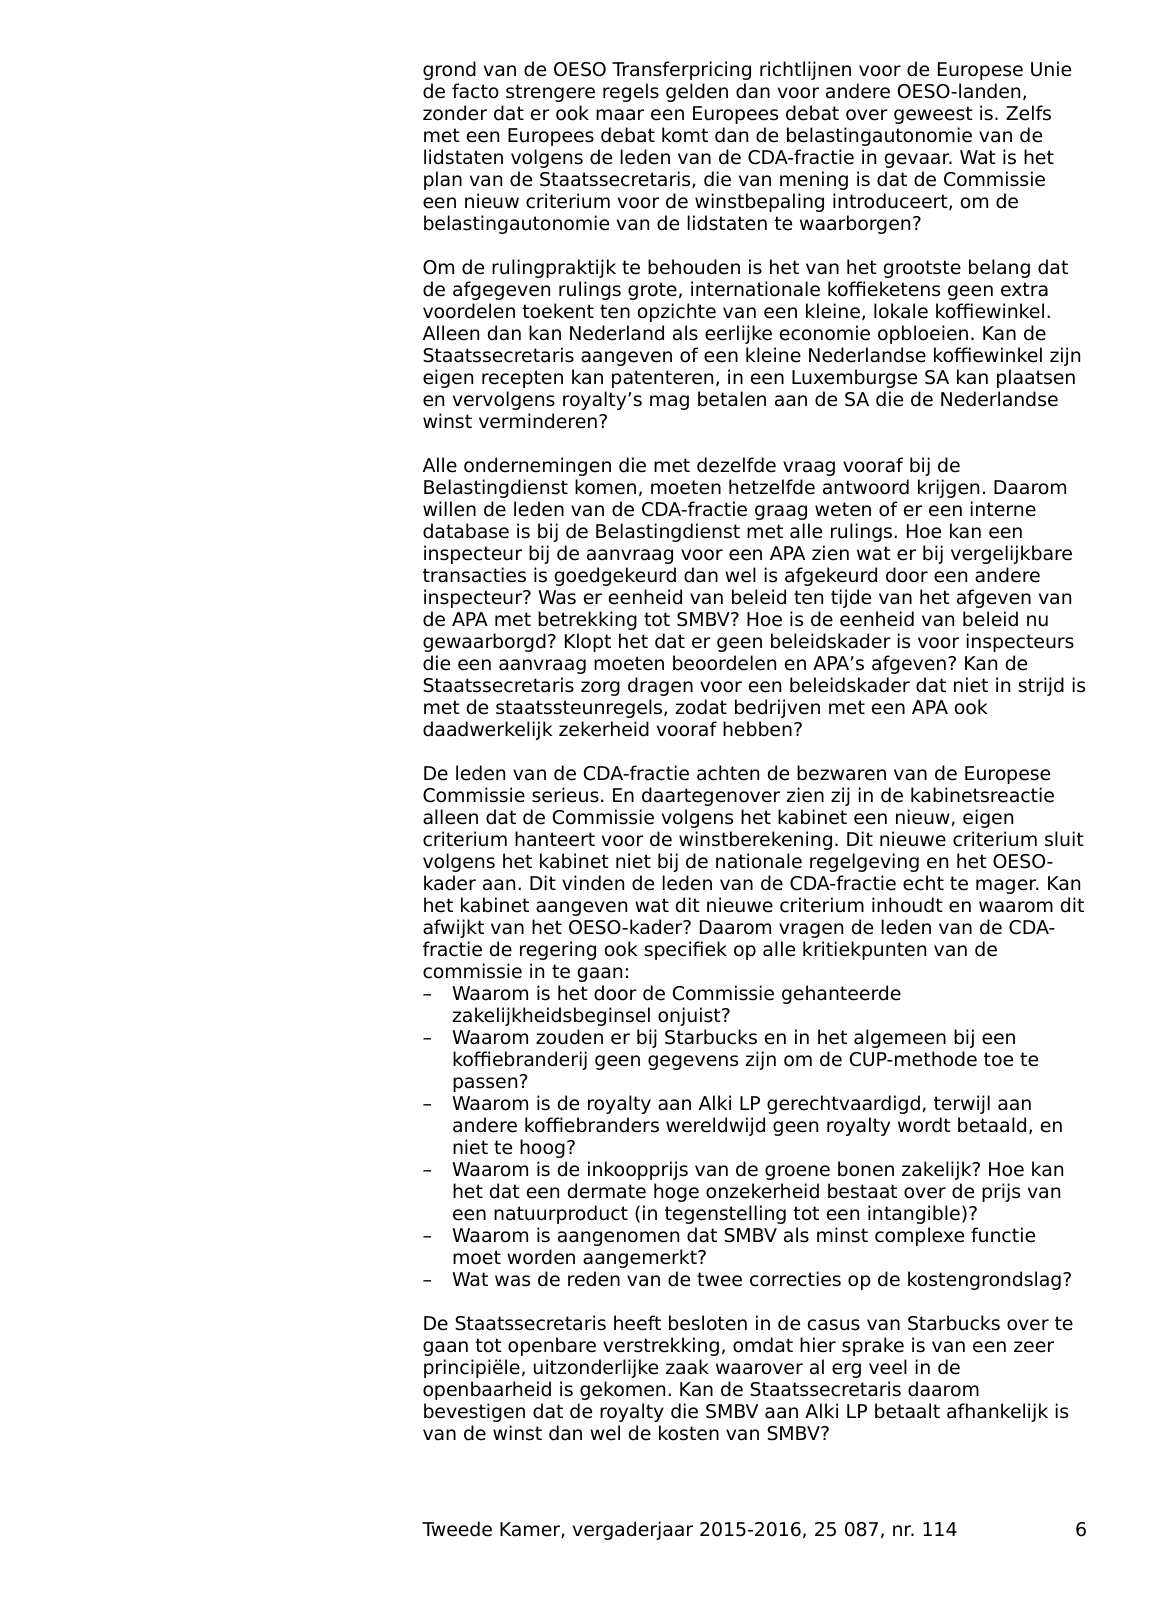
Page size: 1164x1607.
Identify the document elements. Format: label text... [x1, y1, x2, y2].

text Om de rulingpraktijk te behouden is het van het grootste belang dat de afgegeven rulings grote, internationale koffieketens geen extra voordelen toekent ten opzichte van een kleine, lokale koffiewinkel. Alleen dan kan Nederland als eerlijke economie opbloeien. Kan de Staatssecretaris aangeven of een kleine Nederlandse koffiewinkel zijn eigen recepten kan patenteren, in een Luxemburgse SA kan plaatsen en vervolgens royalty’s mag betalen aan de SA die de Nederlandse winst verminderen? [422, 257, 1087, 433]
text grond van de OESO Transferpricing richtlijnen voor de Europese Unie de facto strengere regels gelden dan voor andere OESO-landen, zonder dat er ook maar een Europees debat over geweest is. Zelfs met een Europees debat komt dan de belastingautonomie van de lidstaten volgens de leden van de CDA-fractie in gevaar. Wat is het plan van de Staatssecretaris, die van mening is dat de Commissie een nieuw criterium voor de winstbepaling introduceert, om de belastingautonomie van de lidstaten te waarborgen? [422, 59, 1087, 235]
text De Staatssecretaris heeft besloten in de casus van Starbucks over te gaan tot openbare verstrekking, omdat hier sprake is van een zeer principiële, uitzonderlijke zaak waarover al erg veel in de openbaarheid is gekomen. Kan de Staatssecretaris daarom bevestigen dat de royalty die SMBV aan Alki LP betaalt afhankelijk is van de winst dan wel de kosten van SMBV? [422, 1313, 1087, 1444]
text – Waarom is de royalty aan Alki LP gerechtvaardigd, terwijl aan andere koffiebranders wereldwijd geen royalty wordt betaald, en niet te hoog? [422, 1093, 1087, 1159]
text – Wat was de reden van de twee correcties op de kostengrondslag? [422, 1268, 1087, 1291]
text Alle ondernemingen die met dezelfde vraag vooraf bij de Belastingdienst komen, moeten hetzelfde antwoord krijgen. Daarom willen de leden van de CDA-fractie graag weten of er een interne database is bij de Belastingdienst met alle rulings. Hoe kan een inspecteur bij de aanvraag voor een APA zien wat er bij vergelijkbare transacties is goedgekeurd dan wel is afgekeurd door een andere inspecteur? Was er eenheid van beleid ten tijde van het afgeven van de APA met betrekking tot SMBV? Hoe is de eenheid van beleid nu gewaarborgd? Klopt het dat er geen beleidskader is voor inspecteurs die een aanvraag moeten beoordelen en APA’s afgeven? Kan de Staatssecretaris zorg dragen voor een beleidskader dat niet in strijd is met de staatssteunregels, zodat bedrijven met een APA ook daadwerkelijk zekerheid vooraf hebben? [422, 455, 1087, 741]
text – Waarom is het door de Commissie gehanteerde zakelijkheidsbeginsel onjuist? [422, 983, 1087, 1027]
text De leden van de CDA-fractie achten de bezwaren van de Europese Commissie serieus. En daartegenover zien zij in de kabinetsreactie alleen dat de Commissie volgens het kabinet een nieuw, eigen criterium hanteert voor de winstberekening. Dit nieuwe criterium sluit volgens het kabinet niet bij de nationale regelgeving en het OESO-kader aan. Dit vinden de leden van de CDA-fractie echt te mager. Kan het kabinet aangeven wat dit nieuwe criterium inhoudt en waarom dit afwijkt van het OESO-kader? Daarom vragen de leden van de CDA-fractie de regering ook specifiek op alle kritiekpunten van de commissie in te gaan: [422, 763, 1087, 983]
text – Waarom is de inkoopprijs van de groene bonen zakelijk? Hoe kan het dat een dermate hoge onzekerheid bestaat over de prijs van een natuurproduct (in tegenstelling tot een intangible)? [422, 1159, 1087, 1224]
text – Waarom zouden er bij Starbucks en in het algemeen bij een koffiebranderij geen gegevens zijn om de CUP-methode toe te passen? [422, 1027, 1087, 1093]
text – Waarom is aangenomen dat SMBV als minst complexe functie moet worden aangemerkt? [422, 1224, 1087, 1268]
